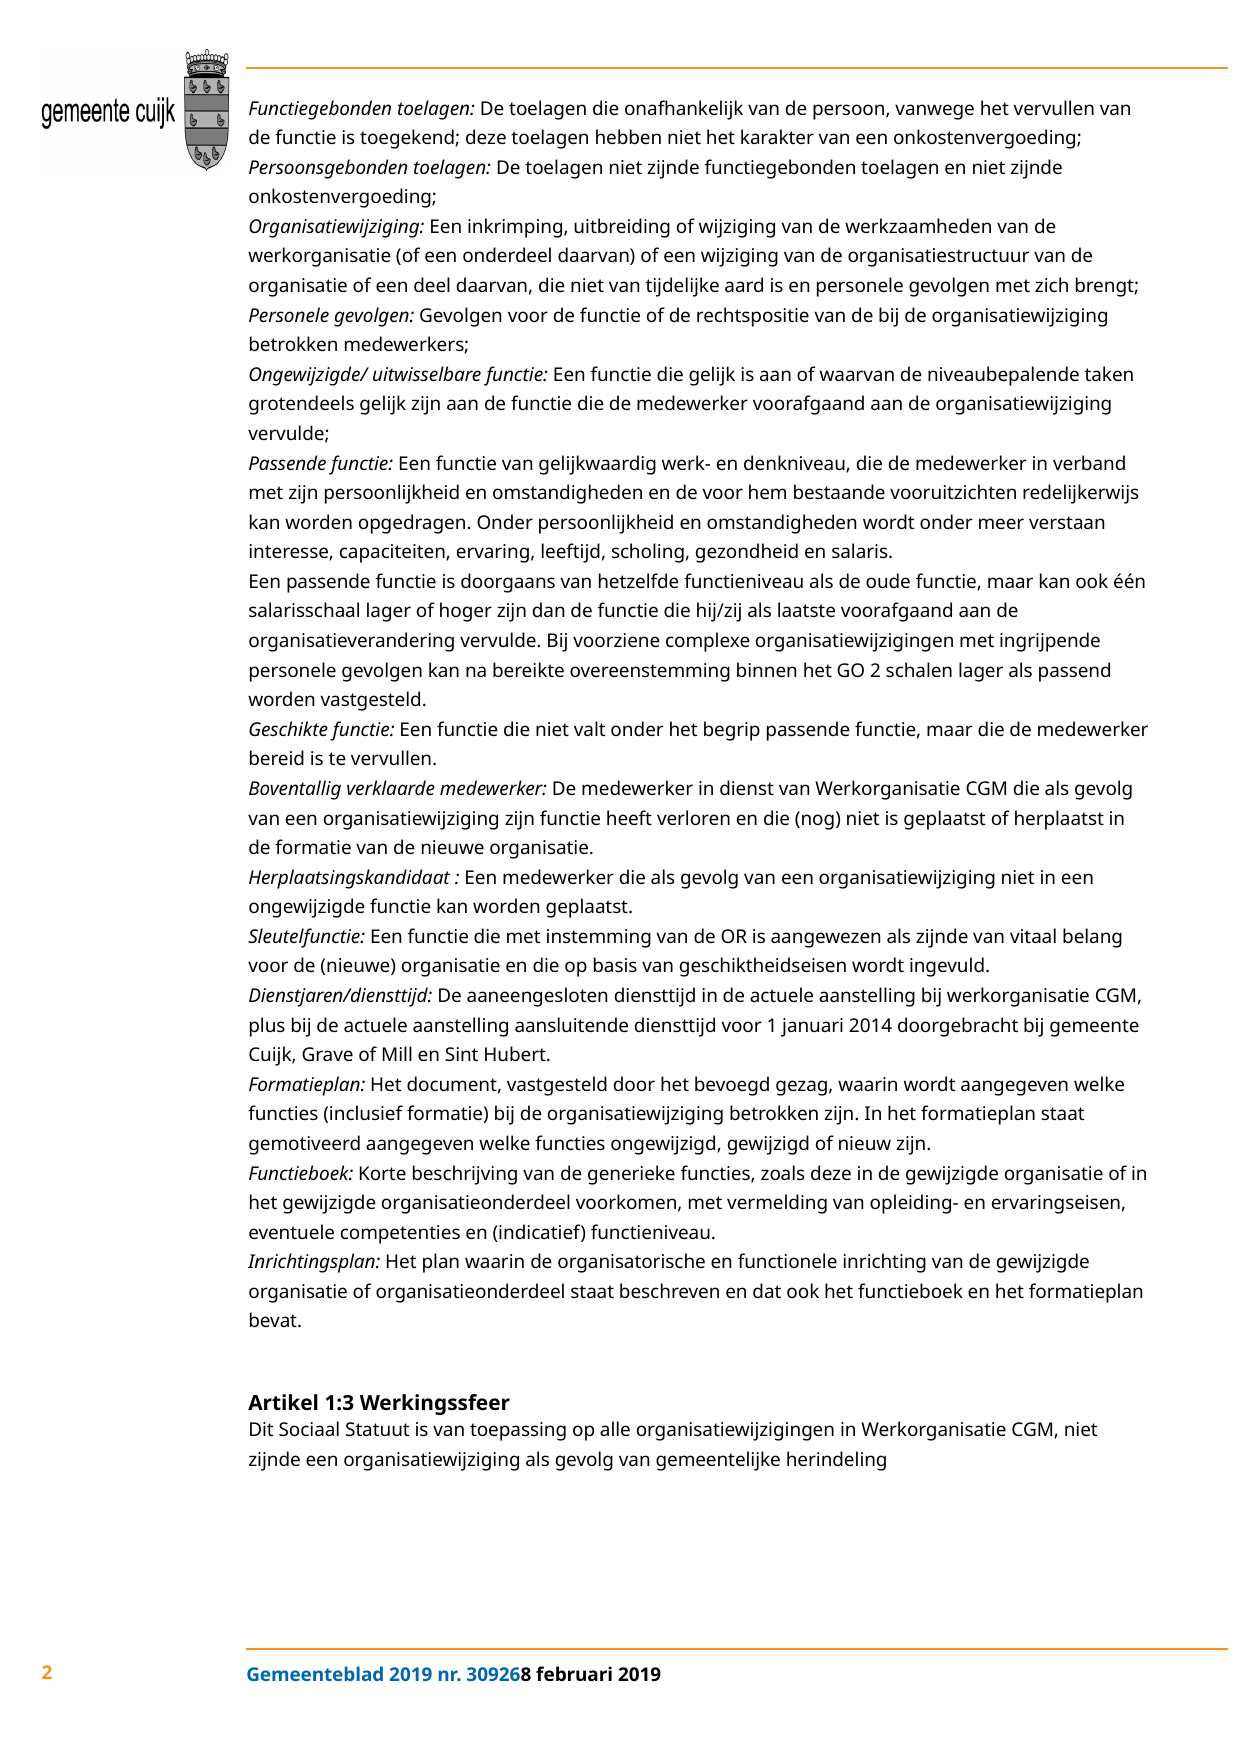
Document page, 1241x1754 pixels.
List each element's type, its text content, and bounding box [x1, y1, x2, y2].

picture [41, 47, 231, 172]
text Boventallig verklaarde medewerker: De medewerker in dienst van Werkorganisatie CGM die als gevolg van een organisatiewijziging zijn functie heeft verloren en die (nog) niet is geplaatst of herplaatst in de formatie van de nieuwe organisatie. [248, 775, 1152, 860]
text Inrichtingsplan: Het plan waarin de organisatorische en functionele inrichting van de gewijzigde organisatie of organisatieonderdeel staat beschreven en dat ook het functieboek en het formatieplan bevat. [248, 1248, 1152, 1333]
text Formatieplan: Het document, vastgesteld door het bevoegd gezag, waarin wordt aangegeven welke functies (inclusief formatie) bij de organisatiewijziging betrokken zijn. In het formatieplan staat gemotiveerd aangegeven welke functies ongewijzigd, gewijzigd of nieuw zijn. [248, 1071, 1152, 1156]
text Persoonsgebonden toelagen: De toelagen niet zijnde functiegebonden toelagen en niet zijnde onkostenvergoeding; [248, 154, 1152, 209]
text Dienstjaren/diensttijd: De aaneengesloten diensttijd in de actuele aanstelling bij werkorganisatie CGM, plus bij de actuele aanstelling aansluitende diensttijd voor 1 januari 2014 doorgebracht bij gemeente Cuijk, Grave of Mill en Sint Hubert. [248, 982, 1152, 1067]
text Ongewijzigde/ uitwisselbare functie: Een functie die gelijk is aan of waarvan de niveaubepalende taken grotendeels gelijk zijn aan de functie die de medewerker voorafgaand aan de organisatiewijziging vervulde; [248, 361, 1152, 446]
text Organisatiewijziging: Een inkrimping, uitbreiding of wijziging van de werkzaamheden van de werkorganisatie (of een onderdeel daarvan) of een wijziging van de organisatiestructuur van de organisatie of een deel daarvan, die niet van tijdelijke aard is en personele gevolgen met zich brengt; [248, 213, 1152, 298]
text Geschikte functie: Een functie die niet valt onder het begrip passende functie, maar die de medewerker bereid is te vervullen. [248, 716, 1152, 771]
text Passende functie: Een functie van gelijkwaardig werk- en denkniveau, die de medewerker in verband met zijn persoonlijkheid en omstandigheden en de voor hem bestaande vooruitzichten redelijkerwijs kan worden opgedragen. Onder persoonlijkheid en omstandigheden wordt onder meer verstaan interesse, capaciteiten, ervaring, leeftijd, scholing, gezondheid en salaris. [248, 450, 1152, 564]
text Artikel 1:3 Werkingssfeer [248, 1388, 1152, 1416]
text Een passende functie is doorgaans van hetzelfde functieniveau als de oude functie, maar kan ook één salarisschaal lager of hoger zijn dan de functie die hij/zij als laatste voorafgaand aan de organisatieverandering vervulde. Bij voorziene complexe organisatiewijzigingen met ingrijpende personele gevolgen kan na bereikte overeenstemming binnen het GO 2 schalen lager als passend worden vastgesteld. [248, 568, 1152, 712]
text Personele gevolgen: Gevolgen voor de functie of de rechtspositie van de bij de organisatiewijziging betrokken medewerkers; [248, 302, 1152, 357]
text Functieboek: Korte beschrijving van de generieke functies, zoals deze in de gewijzigde organisatie of in het gewijzigde organisatieonderdeel voorkomen, met vermelding van opleiding- en ervaringseisen, eventuele competenties en (indicatief) functieniveau. [248, 1160, 1152, 1245]
text Herplaatsingskandidaat : Een medewerker die als gevolg van een organisatiewijziging niet in een ongewijzigde functie kan worden geplaatst. [248, 864, 1152, 919]
text Sleutelfunctie: Een functie die met instemming van de OR is aangewezen als zijnde van vitaal belang voor de (nieuwe) organisatie en die op basis van geschiktheidseisen wordt ingevuld. [248, 923, 1152, 978]
text Functiegebonden toelagen: De toelagen die onafhankelijk van de persoon, vanwege het vervullen van de functie is toegekend; deze toelagen hebben niet het karakter van een onkostenvergoeding; [248, 95, 1152, 150]
text Dit Sociaal Statuut is van toepassing op alle organisatiewijzigingen in Werkorganisatie CGM, niet zijnde een organisatiewijziging als gevolg van gemeentelijke herindeling [248, 1416, 1152, 1471]
